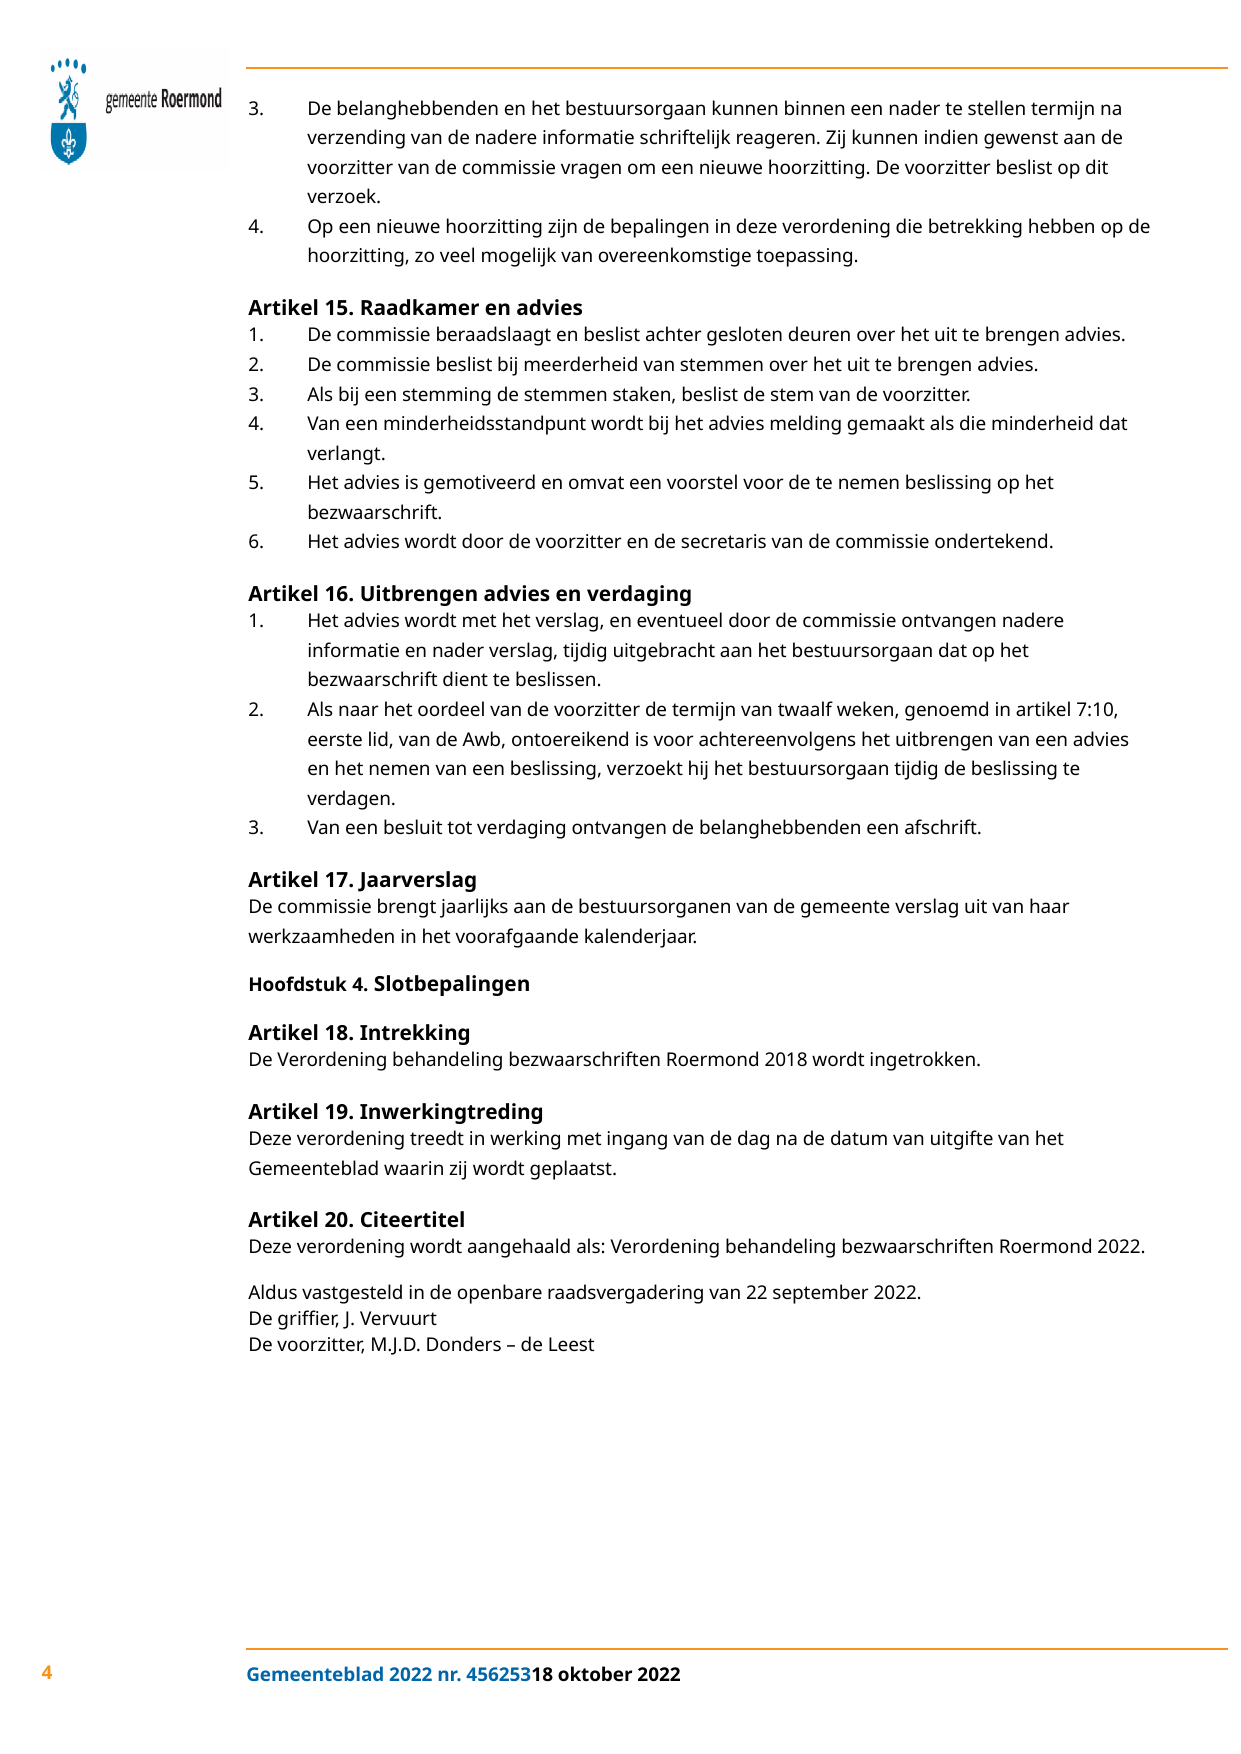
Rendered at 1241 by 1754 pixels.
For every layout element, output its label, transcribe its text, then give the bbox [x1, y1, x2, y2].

text De griffier, J. Vervuurt [248, 1305, 1152, 1331]
text Artikel 16. Uitbrengen advies en verdaging [248, 579, 1152, 607]
picture [41, 47, 231, 172]
list Het advies is gemotiveerd en omvat een voorstel voor de te nemen beslissing op het bezwaarschrift. [248, 469, 1152, 525]
list Van een besluit tot verdaging ontvangen de belanghebbenden een afschrift. [248, 814, 1152, 840]
text De Verordening behandeling bezwaarschriften Roermond 2018 wordt ingetrokken. [248, 1046, 1152, 1072]
text Aldus vastgesteld in de openbare raadsvergadering van 22 september 2022. [248, 1279, 1152, 1305]
text Hoofdstuk 4. Slotbepalingen [248, 969, 1152, 997]
text Artikel 15. Raadkamer en advies [248, 293, 1152, 322]
list Als naar het oordeel van de voorzitter de termijn van twaalf weken, genoemd in artikel 7:10, eerste lid, van de Awb, ontoereikend is voor achtereenvolgens het uitbrengen van een advies en het nemen van een beslissing, verzoekt hij het bestuursorgaan tijdig de beslissing te verdagen. [248, 696, 1152, 811]
text Artikel 20. Citeertitel [248, 1205, 1152, 1234]
list De commissie beslist bij meerderheid van stemmen over het uit te brengen advies. [248, 351, 1152, 377]
list Als bij een stemming de stemmen staken, beslist de stem van de voorzitter. [248, 381, 1152, 406]
text Deze verordening wordt aangehaald als: Verordening behandeling bezwaarschriften Roermond 2022. [248, 1234, 1152, 1259]
list Het advies wordt met het verslag, en eventueel door de commissie ontvangen nadere informatie en nader verslag, tijdig uitgebracht aan het bestuursorgaan dat op het bezwaarschrift dient te beslissen. [248, 607, 1152, 692]
list De commissie beraadslaagt en beslist achter gesloten deuren over het uit te brengen advies. [248, 322, 1152, 347]
text De commissie brengt jaarlijks aan de bestuursorganen van de gemeente verslag uit van haar werkzaamheden in het voorafgaande kalenderjaar. [248, 893, 1152, 949]
text De voorzitter, M.J.D. Donders – de Leest [248, 1331, 1152, 1356]
text Artikel 17. Jaarverslag [248, 865, 1152, 893]
text Artikel 19. Inwerkingtreding [248, 1097, 1152, 1125]
list Op een nieuwe hoorzitting zijn de bepalingen in deze verordening die betrekking hebben op de hoorzitting, zo veel mogelijk van overeenkomstige toepassing. [248, 213, 1152, 268]
list Van een minderheidsstandpunt wordt bij het advies melding gemaakt als die minderheid dat verlangt. [248, 410, 1152, 466]
text Deze verordening treedt in werking met ingang van de dag na de datum van uitgifte van het Gemeenteblad waarin zij wordt geplaatst. [248, 1125, 1152, 1181]
list Het advies wordt door de voorzitter en de secretaris van de commissie ondertekend. [248, 529, 1152, 554]
list De belanghebbenden en het bestuursorgaan kunnen binnen een nader te stellen termijn na verzending van de nadere informatie schriftelijk reageren. Zij kunnen indien gewenst aan de voorzitter van de commissie vragen om een nieuwe hoorzitting. De voorzitter beslist op dit verzoek. [248, 95, 1152, 209]
text Artikel 18. Intrekking [248, 1018, 1152, 1046]
